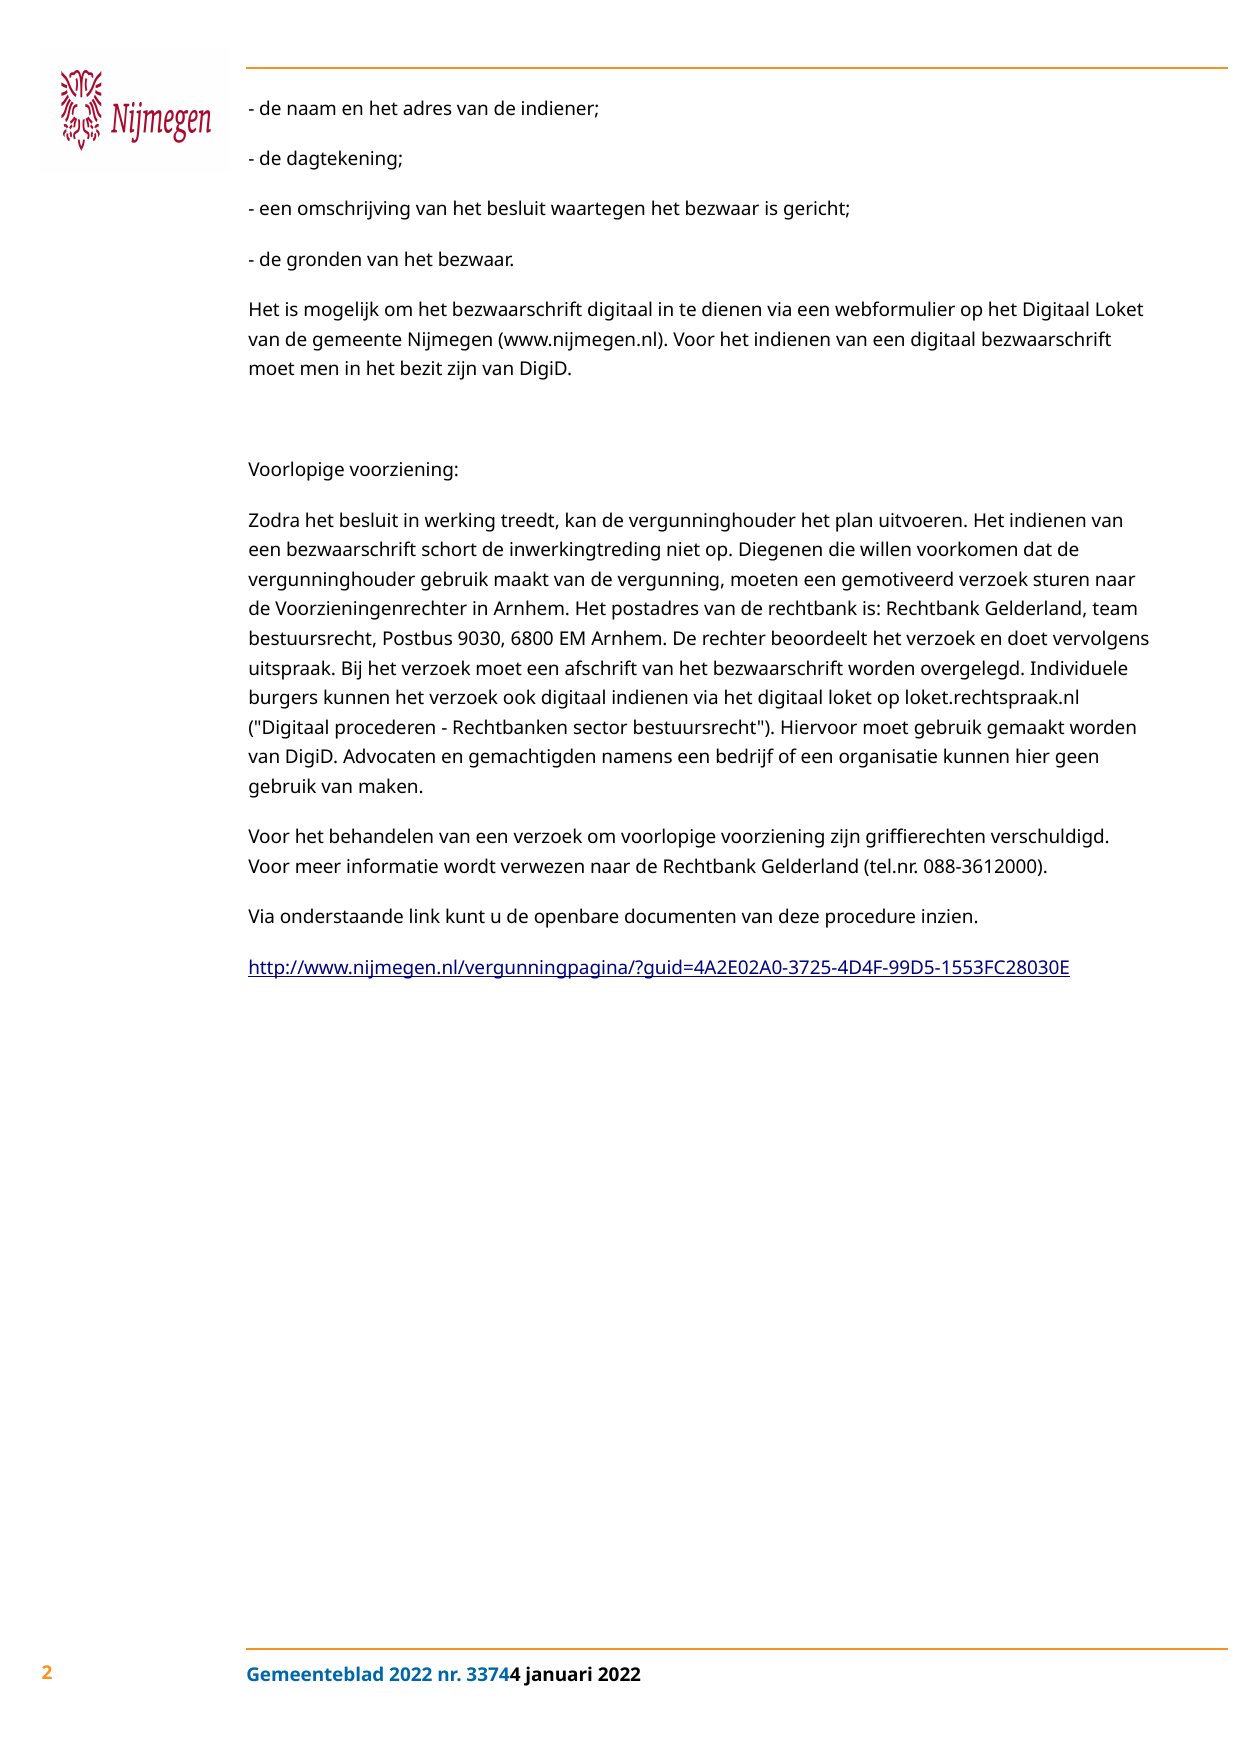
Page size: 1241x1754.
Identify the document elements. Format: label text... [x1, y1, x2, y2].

text - de gronden van het bezwaar. [248, 246, 1152, 272]
text - de dagtekening; [248, 145, 1152, 171]
picture [41, 47, 231, 172]
text Voor het behandelen van een verzoek om voorlopige voorziening zijn griffierechten verschuldigd. Voor meer informatie wordt verwezen naar de Rechtbank Gelderland (tel.nr. 088-3612000). [248, 823, 1152, 879]
text Voorlopige voorziening: [248, 456, 1152, 482]
text Zodra het besluit in werking treedt, kan de vergunninghouder het plan uitvoeren. Het indienen van een bezwaarschrift schort de inwerkingtreding niet op. Diegenen die willen voorkomen dat de vergunninghouder gebruik maakt van de vergunning, moeten een gemotiveerd verzoek sturen naar de Voorzieningenrechter in Arnhem. Het postadres van de rechtbank is: Rechtbank Gelderland, team bestuursrecht, Postbus 9030, 6800 EM Arnhem. De rechter beoordeelt het verzoek en doet vervolgens uitspraak. Bij het verzoek moet een afschrift van het bezwaarschrift worden overgelegd. Individuele burgers kunnen het verzoek ook digitaal indienen via het digitaal loket op loket.rechtspraak.nl ("Digitaal procederen - Rechtbanken sector bestuursrecht"). Hiervoor moet gebruik gemaakt worden van DigiD. Advocaten en gemachtigden namens een bedrijf of een organisatie kunnen hier geen gebruik van maken. [248, 507, 1152, 799]
text - de naam en het adres van de indiener; [248, 95, 1152, 121]
text http://www.nijmegen.nl/vergunningpagina/?guid=4A2E02A0-3725-4D4F-99D5-1553FC28030E [248, 954, 1152, 980]
text Via onderstaande link kunt u de openbare documenten van deze procedure inzien. [248, 903, 1152, 929]
text Het is mogelijk om het bezwaarschrift digitaal in te dienen via een webformulier op het Digitaal Loket van de gemeente Nijmegen (www.nijmegen.nl). Voor het indienen van een digitaal bezwaarschrift moet men in het bezit zijn van DigiD. [248, 296, 1152, 381]
text - een omschrijving van het besluit waartegen het bezwaar is gericht; [248, 196, 1152, 221]
